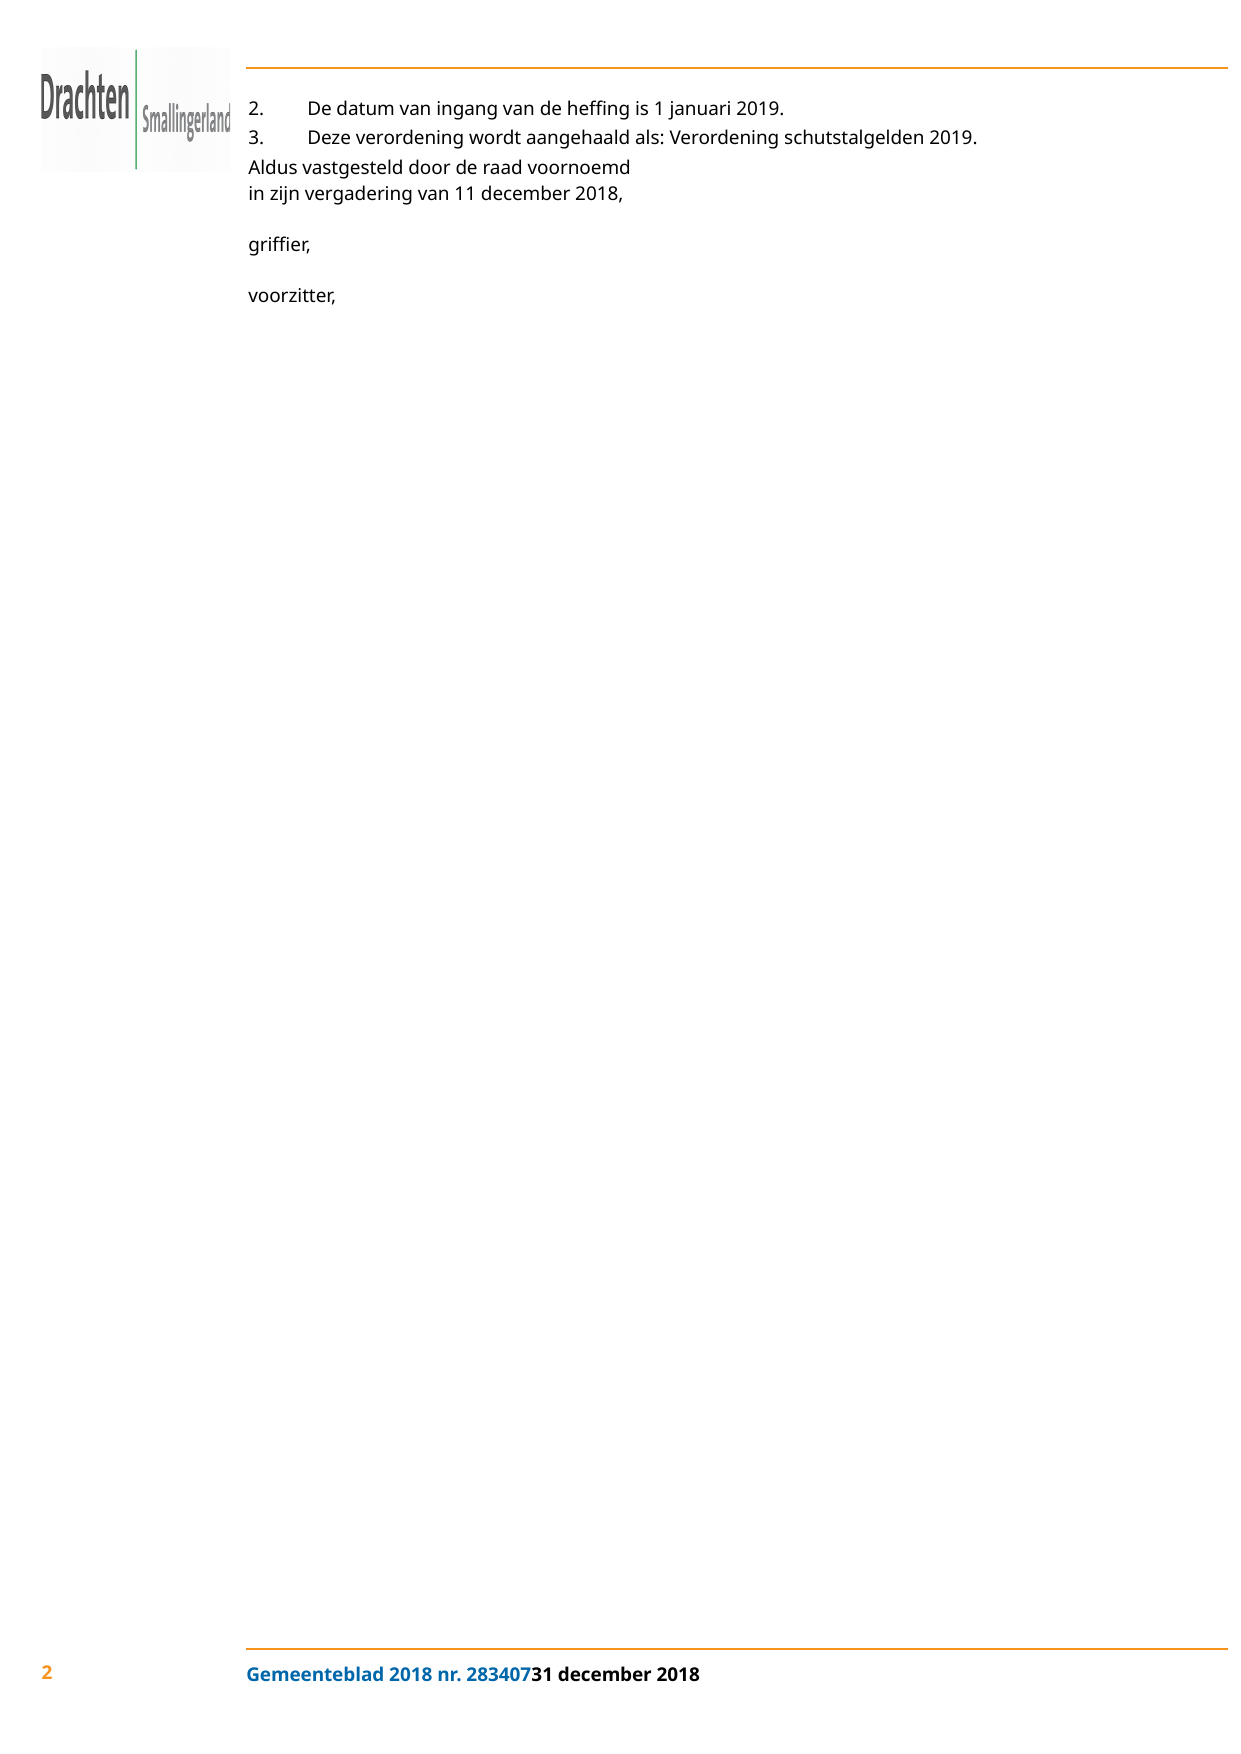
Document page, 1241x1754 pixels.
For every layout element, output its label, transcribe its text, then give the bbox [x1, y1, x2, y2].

picture [41, 47, 231, 172]
text voorzitter, [248, 283, 1152, 308]
list De datum van ingang van de heffing is 1 januari 2019. [248, 95, 1152, 121]
list Deze verordening wordt aangehaald als: Verordening schutstalgelden 2019. [248, 124, 1152, 150]
text in zijn vergadering van 11 december 2018, [248, 180, 1152, 205]
text griffier, [248, 231, 1152, 257]
text Aldus vastgesteld door de raad voornoemd [248, 154, 1152, 180]
